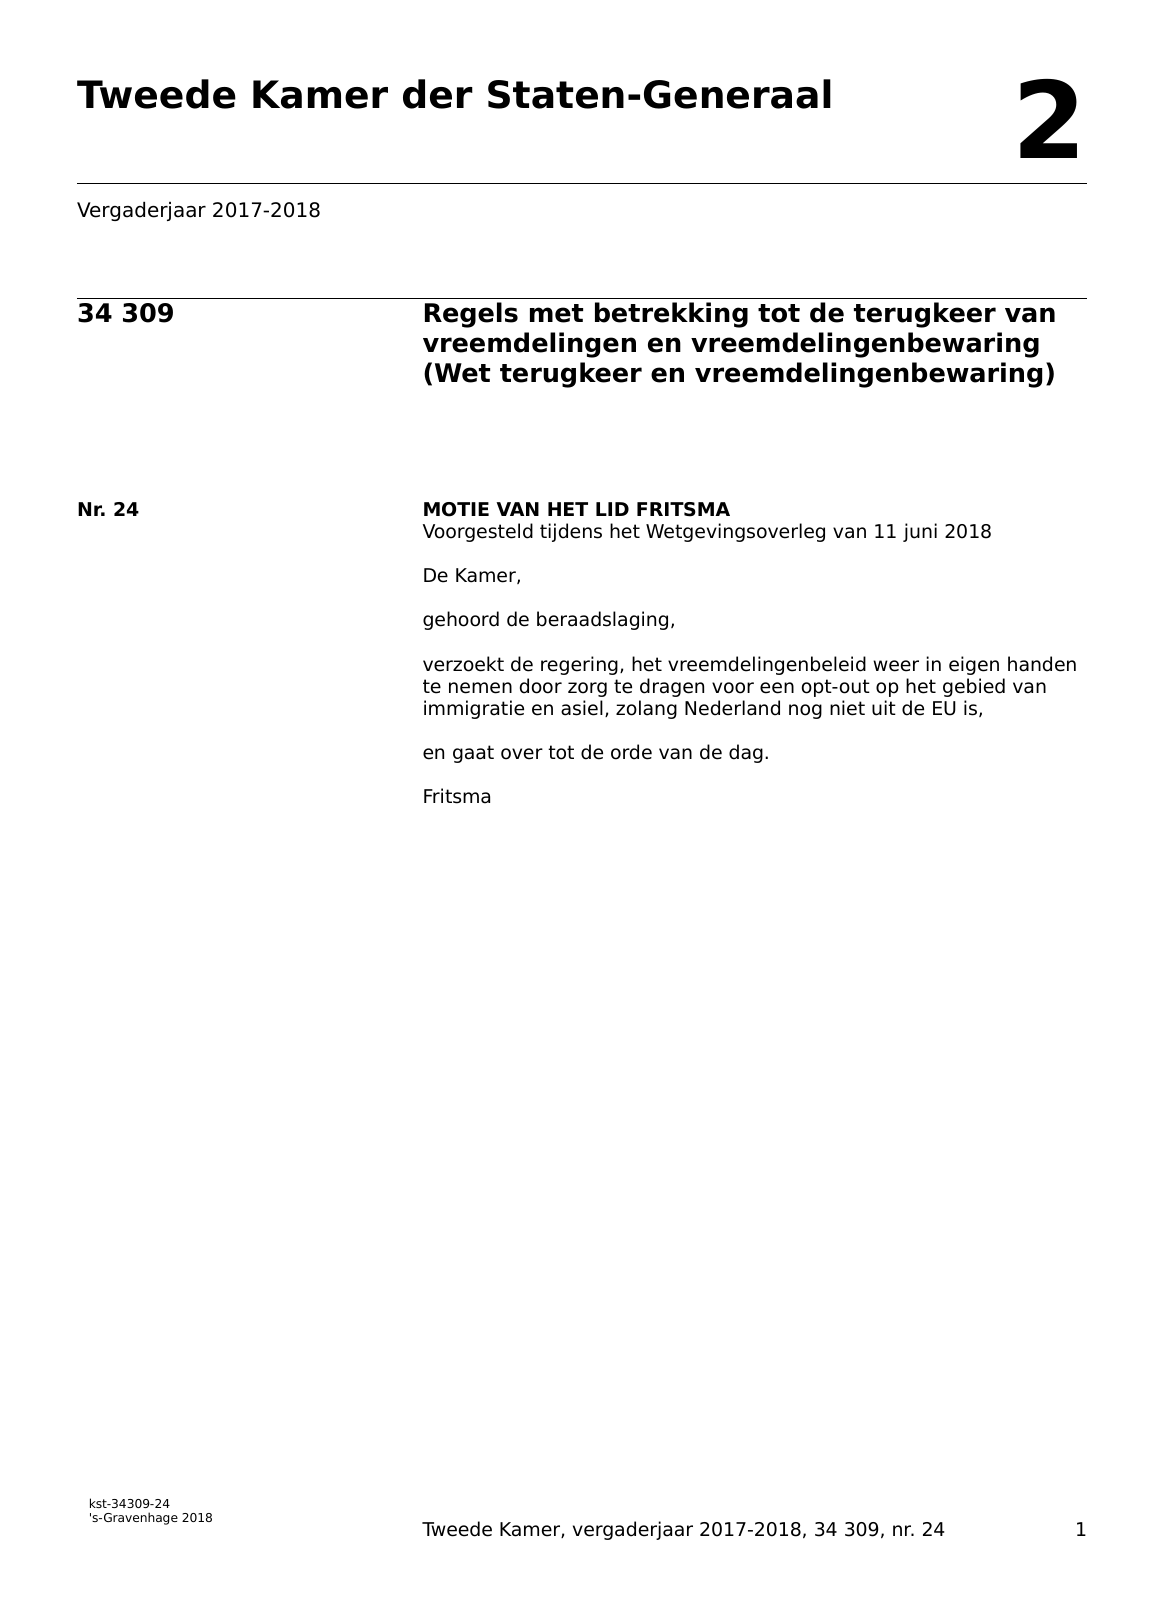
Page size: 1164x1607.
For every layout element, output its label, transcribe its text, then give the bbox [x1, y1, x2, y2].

text gehoord de beraadslaging, [422, 609, 1087, 631]
subtitle Nr. 24 MOTIE VAN HET LID FRITSMA [77, 499, 1087, 521]
table_header Tweede Kamer der Staten-Generaal [77, 59, 886, 183]
text Fritsma [422, 786, 1087, 808]
text en gaat over tot de orde van de dag. [422, 742, 1087, 764]
text verzoekt de regering, het vreemdelingenbeleid weer in eigen handen te nemen door zorg te dragen voor een opt-out op het gebied van immigratie en asiel, zolang Nederland nog niet uit de EU is, [422, 653, 1087, 719]
table_header 2 [886, 59, 1087, 183]
subtitle 34 309 Regels met betrekking tot de terugkeer van vreemdelingen en vreemdelingenbewaring (Wet terugkeer en vreemdelingenbewaring) [77, 299, 1087, 388]
text Voorgesteld tijdens het Wetgevingsoverleg van 11 juni 2018 [422, 521, 1087, 543]
text De Kamer, [422, 565, 1087, 587]
table_cell Vergaderjaar 2017-2018 [77, 184, 1087, 298]
text kst-34309-24 [88, 1497, 323, 1511]
text 's-Gravenhage 2018 [88, 1511, 323, 1525]
